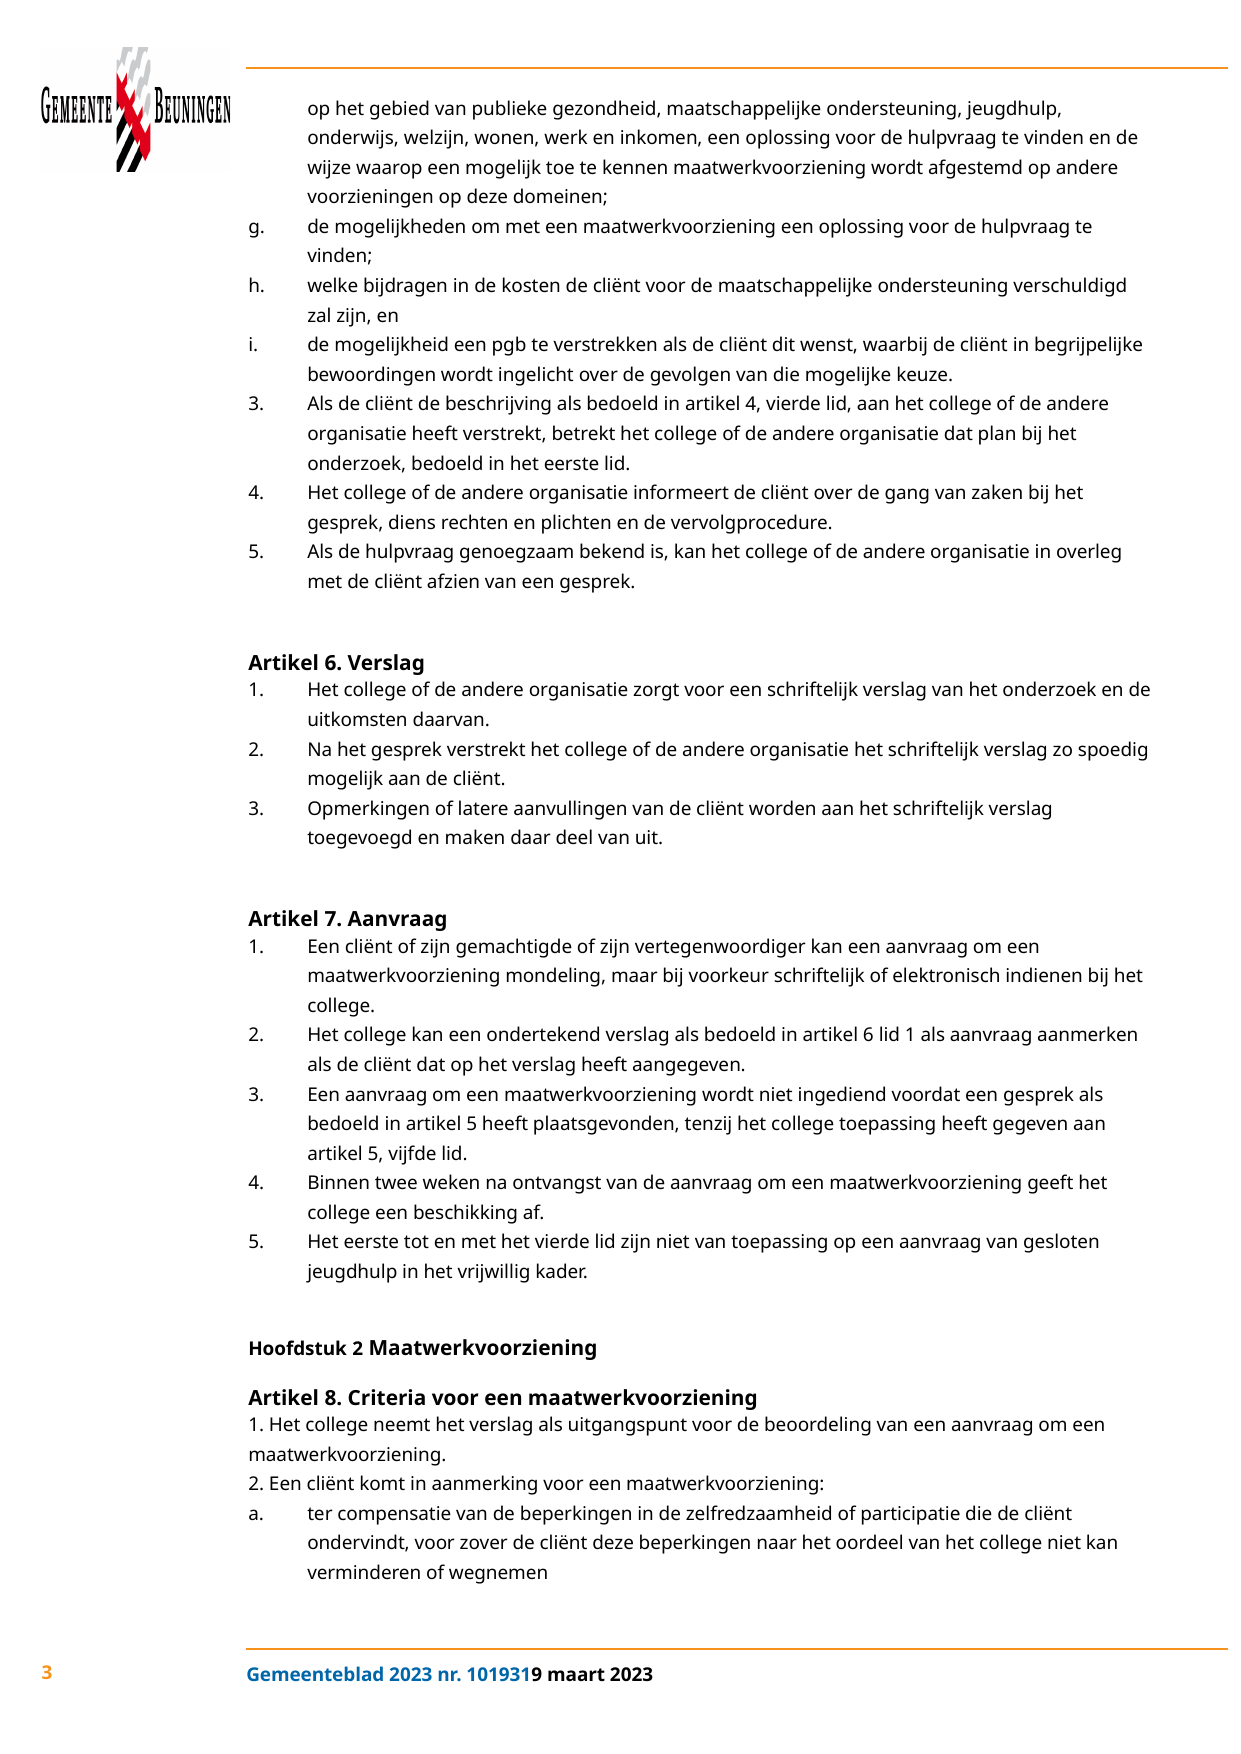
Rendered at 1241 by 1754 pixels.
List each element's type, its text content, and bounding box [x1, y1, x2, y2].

list welke bijdragen in de kosten de cliënt voor de maatschappelijke ondersteuning verschuldigd zal zijn, en [248, 272, 1152, 328]
list Als de hulpvraag genoegzaam bekend is, kan het college of de andere organisatie in overleg met de cliënt afzien van een gesprek. [248, 538, 1152, 594]
list Als de cliënt de beschrijving als bedoeld in artikel 4, vierde lid, aan het college of de andere organisatie heeft verstrekt, betrekt het college of de andere organisatie dat plan bij het onderzoek, bedoeld in het eerste lid. [248, 391, 1152, 476]
list de mogelijkheden om met een maatwerkvoorziening een oplossing voor de hulpvraag te vinden; [248, 213, 1152, 268]
list Na het gesprek verstrekt het college of de andere organisatie het schriftelijk verslag zo spoedig mogelijk aan de cliënt. [248, 736, 1152, 791]
text 2. Een cliënt komt in aanmerking voor een maatwerkvoorziening: [248, 1470, 1152, 1496]
list Het college kan een ondertekend verslag als bedoeld in artikel 6 lid 1 als aanvraag aanmerken als de cliënt dat op het verslag heeft aangegeven. [248, 1022, 1152, 1077]
text Artikel 6. Verslag [248, 648, 1152, 677]
picture [41, 47, 231, 172]
list Een cliënt of zijn gemachtigde of zijn vertegenwoordiger kan een aanvraag om een maatwerkvoorziening mondeling, maar bij voorkeur schriftelijk of elektronisch indienen bij het college. [248, 933, 1152, 1018]
list de mogelijkheid een pgb te verstrekken als de cliënt dit wenst, waarbij de cliënt in begrijpelijke bewoordingen wordt ingelicht over de gevolgen van die mogelijke keuze. [248, 331, 1152, 387]
list Het college of de andere organisatie informeert de cliënt over de gang van zaken bij het gesprek, diens rechten en plichten en de vervolgprocedure. [248, 479, 1152, 535]
list Het eerste tot en met het vierde lid zijn niet van toepassing op een aanvraag van gesloten jeugdhulp in het vrijwillig kader. [248, 1229, 1152, 1284]
list Binnen twee weken na ontvangst van de aanvraag om een maatwerkvoorziening geeft het college een beschikking af. [248, 1169, 1152, 1225]
list op het gebied van publieke gezondheid, maatschappelijke ondersteuning, jeugdhulp, onderwijs, welzijn, wonen, werk en inkomen, een oplossing voor de hulpvraag te vinden en de wijze waarop een mogelijk toe te kennen maatwerkvoorziening wordt afgestemd op andere voorzieningen op deze domeinen; [248, 95, 1152, 209]
list ter compensatie van de beperkingen in de zelfredzaamheid of participatie die de cliënt ondervindt, voor zover de cliënt deze beperkingen naar het oordeel van het college niet kan verminderen of wegnemen [248, 1500, 1152, 1585]
list Het college of de andere organisatie zorgt voor een schriftelijk verslag van het onderzoek en de uitkomsten daarvan. [248, 677, 1152, 732]
text Artikel 7. Aanvraag [248, 904, 1152, 933]
list Opmerkingen of latere aanvullingen van de cliënt worden aan het schriftelijk verslag toegevoegd en maken daar deel van uit. [248, 795, 1152, 850]
text Hoofdstuk 2 Maatwerkvoorziening [248, 1333, 1152, 1362]
text 1. Het college neemt het verslag als uitgangspunt voor de beoordeling van een aanvraag om een maatwerkvoorziening. [248, 1411, 1152, 1467]
list Een aanvraag om een maatwerkvoorziening wordt niet ingediend voordat een gesprek als bedoeld in artikel 5 heeft plaatsgevonden, tenzij het college toepassing heeft gegeven aan artikel 5, vijfde lid. [248, 1081, 1152, 1166]
text Artikel 8. Criteria voor een maatwerkvoorziening [248, 1383, 1152, 1411]
